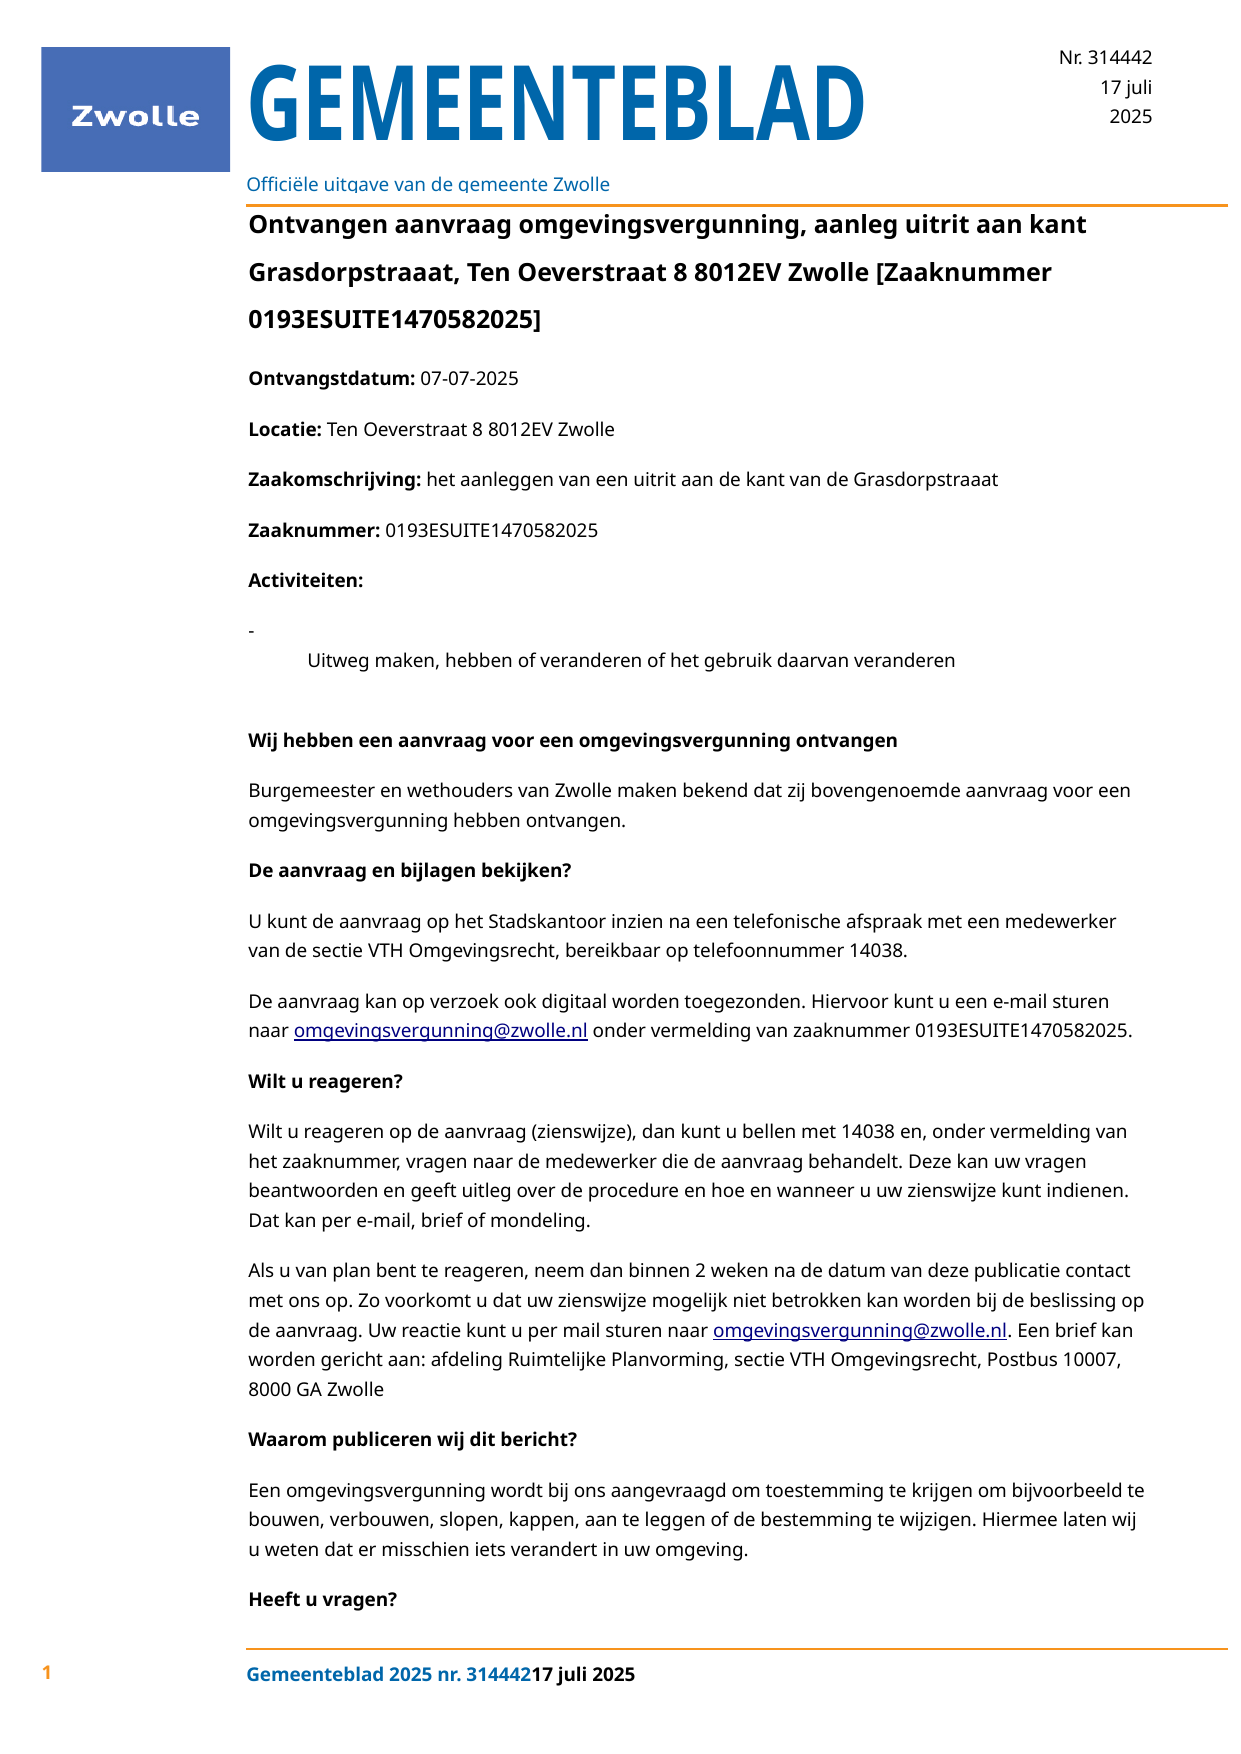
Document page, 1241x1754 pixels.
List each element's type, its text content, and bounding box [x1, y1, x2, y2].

text Zaakomschrijving: het aanleggen van een uitrit aan de kant van de Grasdorpstraaat [248, 466, 1152, 492]
text Ontvangstdatum: 07-07-2025 [248, 366, 1152, 391]
text Heeft u vragen? [248, 1586, 1152, 1612]
text Waarom publiceren wij dit bericht? [248, 1426, 1152, 1452]
text U kunt de aanvraag op het Stadskantoor inzien na een telefonische afspraak met een medewerker van de sectie VTH Omgevingsrecht, bereikbaar op telefoonnummer 14038. [248, 908, 1152, 963]
text Zaaknummer: 0193ESUITE1470582025 [248, 517, 1152, 542]
text Wilt u reageren op de aanvraag (zienswijze), dan kunt u bellen met 14038 en, onder vermelding van het zaaknummer, vragen naar de medewerker die de aanvraag behandelt. Deze kan uw vragen beantwoorden en geeft uitleg over de procedure en hoe en wanneer u uw zienswijze kunt indienen. Dat kan per e-mail, brief of mondeling. [248, 1118, 1152, 1233]
text Locatie: Ten Oeverstraat 8 8012EV Zwolle [248, 416, 1152, 442]
text De aanvraag kan op verzoek ook digitaal worden toegezonden. Hiervoor kunt u een e-mail sturen naar omgevingsvergunning@zwolle.nl onder vermelding van zaaknummer 0193ESUITE1470582025. [248, 988, 1152, 1043]
list Uitweg maken, hebben of veranderen of het gebruik daarvan veranderen [248, 647, 1152, 673]
text Burgemeester en wethouders van Zwolle maken bekend dat zij bovengenoemde aanvraag voor een omgevingsvergunning hebben ontvangen. [248, 778, 1152, 833]
picture [41, 47, 231, 172]
text De aanvraag en bijlagen bekijken? [248, 858, 1152, 883]
text Activiteiten: [248, 567, 1152, 593]
text Ontvangen aanvraag omgevingsvergunning, aanleg uitrit aan kant Grasdorpstraaat, Ten Oeverstraat 8 8012EV Zwolle [Zaaknummer 0193ESUITE1470582025] [248, 207, 1152, 336]
text Wij hebben een aanvraag voor een omgevingsvergunning ontvangen [248, 727, 1152, 753]
text Wilt u reageren? [248, 1068, 1152, 1094]
text Als u van plan bent te reageren, neem dan binnen 2 weken na de datum van deze publicatie contact met ons op. Zo voorkomt u dat uw zienswijze mogelijk niet betrokken kan worden bij de beslissing op de aanvraag. Uw reactie kunt u per mail sturen naar omgevingsvergunning@zwolle.nl. Een brief kan worden gericht aan: afdeling Ruimtelijke Planvorming, sectie VTH Omgevingsrecht, Postbus 10007, 8000 GA Zwolle [248, 1258, 1152, 1402]
text Een omgevingsvergunning wordt bij ons aangevraagd om toestemming te krijgen om bijvoorbeeld te bouwen, verbouwen, slopen, kappen, aan te leggen of de bestemming te wijzigen. Hiermee laten wij u weten dat er misschien iets verandert in uw omgeving. [248, 1477, 1152, 1562]
